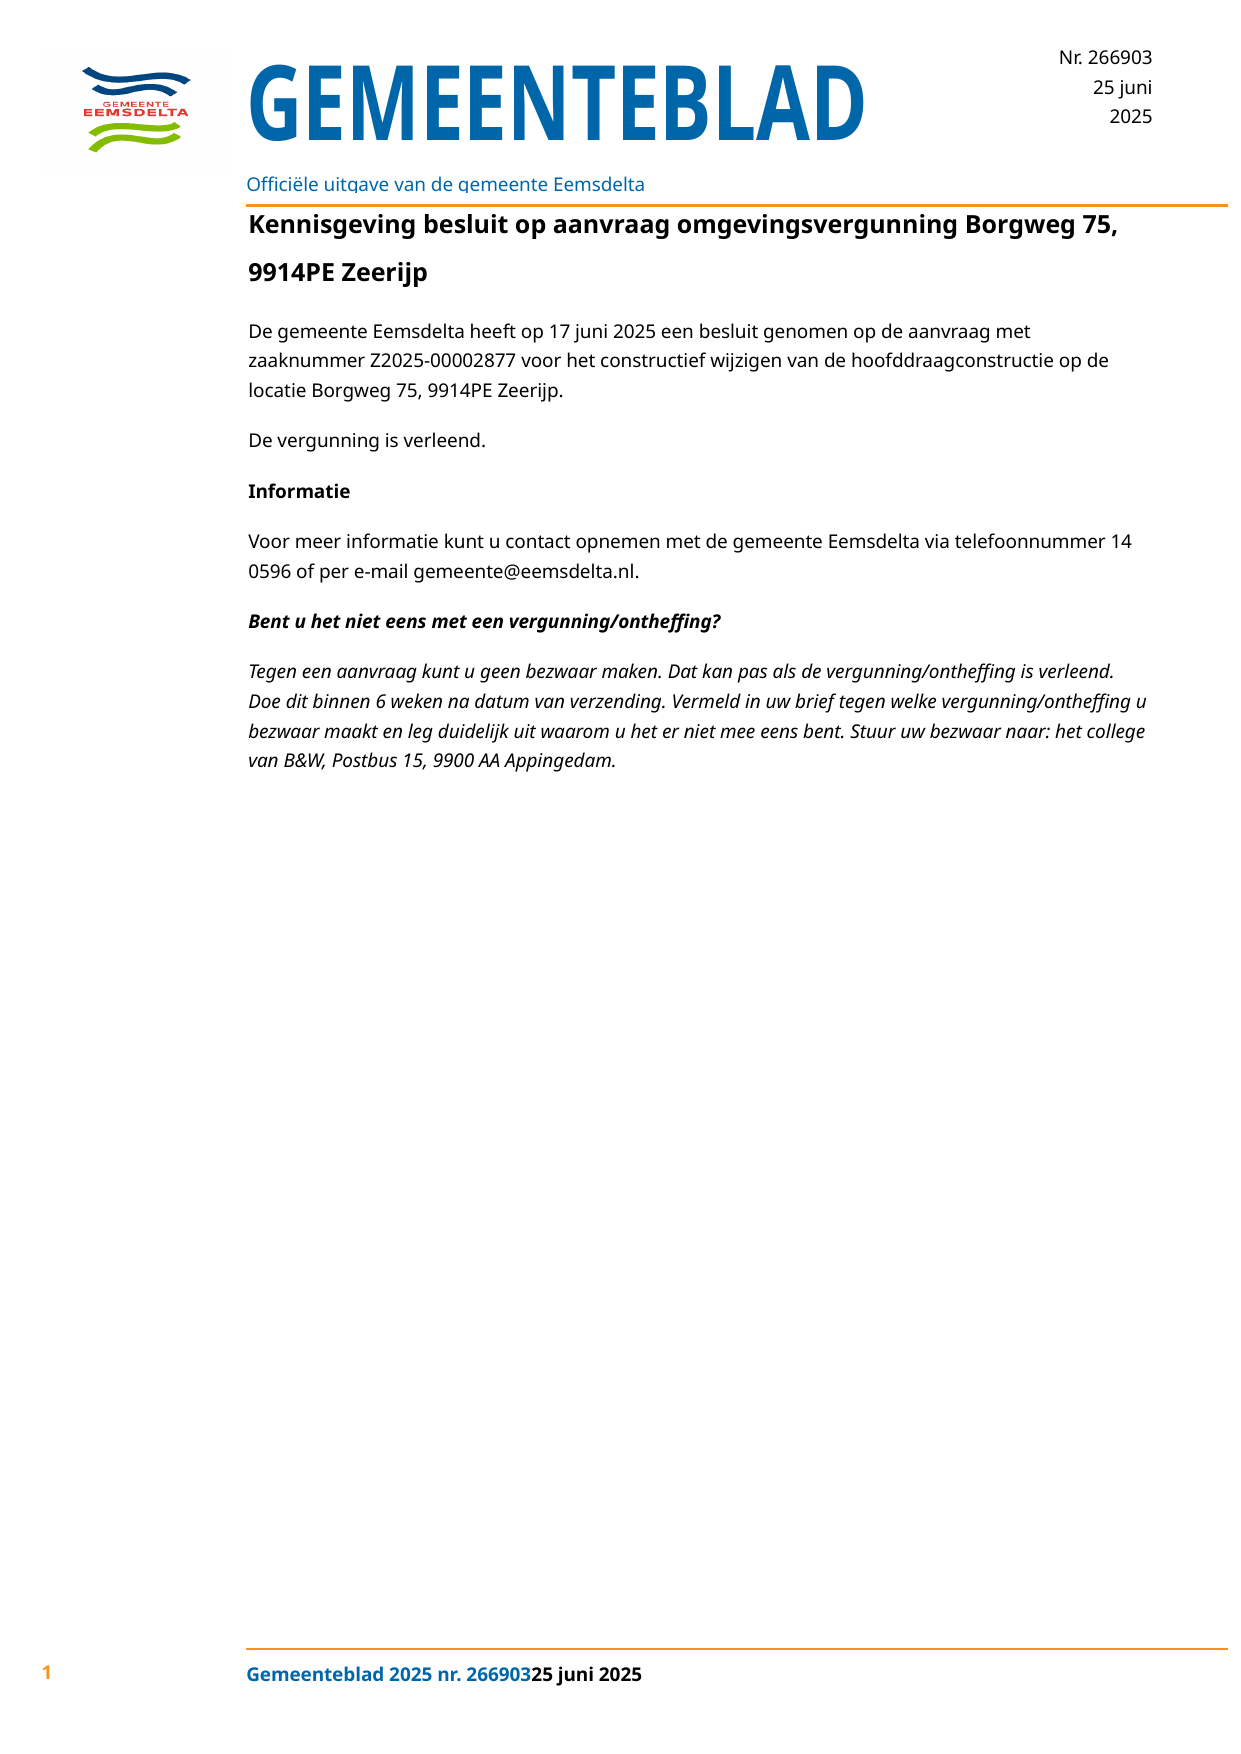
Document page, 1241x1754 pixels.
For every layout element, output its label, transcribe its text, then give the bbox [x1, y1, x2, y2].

text De gemeente Eemsdelta heeft op 17 juni 2025 een besluit genomen op de aanvraag met zaaknummer Z2025-00002877 voor het constructief wijzigen van de hoofddraagconstructie op de locatie Borgweg 75, 9914PE Zeerijp. [248, 318, 1152, 403]
text Bent u het niet eens met een vergunning/ontheffing? [248, 608, 1152, 634]
picture [41, 47, 231, 172]
text Voor meer informatie kunt u contact opnemen met de gemeente Eemsdelta via telefoonnummer 14 0596 of per e-mail gemeente@eemsdelta.nl. [248, 528, 1152, 584]
text Kennisgeving besluit op aanvraag omgevingsvergunning Borgweg 75, 9914PE Zeerijp [248, 207, 1152, 288]
text De vergunning is verleend. [248, 427, 1152, 453]
text Informatie [248, 478, 1152, 504]
text Tegen een aanvraag kunt u geen bezwaar maken. Dat kan pas als de vergunning/ontheffing is verleend. Doe dit binnen 6 weken na datum van verzending. Vermeld in uw brief tegen welke vergunning/ontheffing u bezwaar maakt en leg duidelijk uit waarom u het er niet mee eens bent. Stuur uw bezwaar naar: het college van B&W, Postbus 15, 9900 AA Appingedam. [248, 659, 1152, 773]
